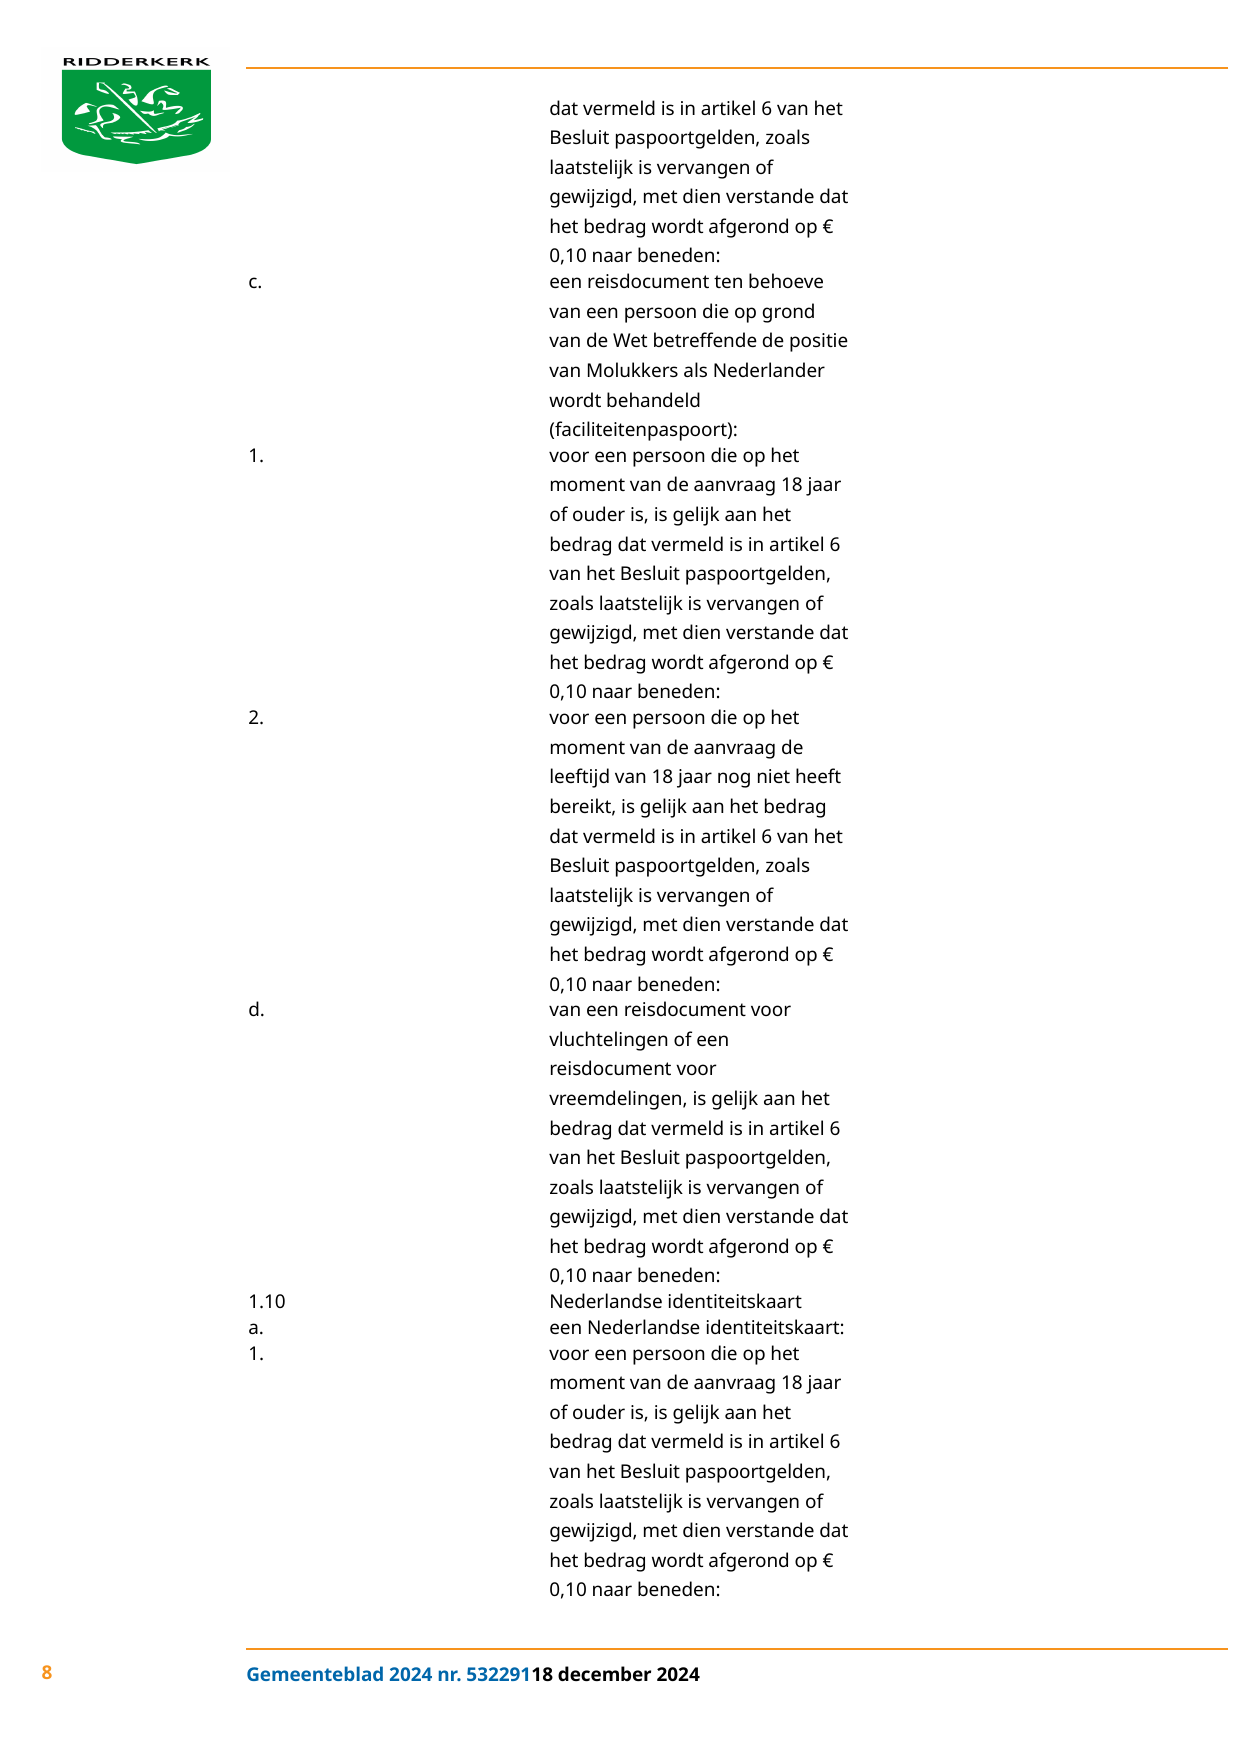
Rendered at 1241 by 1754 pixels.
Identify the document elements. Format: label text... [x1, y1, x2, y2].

table_cell d. [248, 996, 549, 1288]
table_cell [850, 705, 1152, 996]
table_cell 2. [248, 705, 549, 996]
table_cell [850, 1340, 1152, 1602]
table_cell [850, 1314, 1152, 1340]
table_cell Nederlandse identiteitskaart [549, 1289, 850, 1314]
table_cell 1. [248, 442, 549, 704]
table_cell voor een persoon die op het moment van de aanvraag 18 jaar of ouder is, is gelijk aan het bedrag dat vermeld is in artikel 6 van het Besluit paspoortgelden, zoals laatstelijk is vervangen of gewijzigd, met dien verstande dat het bedrag wordt afgerond op € 0,10 naar beneden: [549, 1340, 850, 1602]
table_cell [850, 442, 1152, 704]
table_cell [850, 95, 1152, 268]
table_cell a. [248, 1314, 549, 1340]
table_cell 1. [248, 1340, 549, 1602]
picture [41, 47, 231, 172]
table_cell van een reisdocument voor vluchtelingen of een reisdocument voor vreemdelingen, is gelijk aan het bedrag dat vermeld is in artikel 6 van het Besluit paspoortgelden, zoals laatstelijk is vervangen of gewijzigd, met dien verstande dat het bedrag wordt afgerond op € 0,10 naar beneden: [549, 996, 850, 1288]
table_cell 1.10 [248, 1289, 549, 1314]
table_cell voor een persoon die op het moment van de aanvraag de leeftijd van 18 jaar nog niet heeft bereikt, is gelijk aan het bedrag dat vermeld is in artikel 6 van het Besluit paspoortgelden, zoals laatstelijk is vervangen of gewijzigd, met dien verstande dat het bedrag wordt afgerond op € 0,10 naar beneden: [549, 705, 850, 996]
table_cell [850, 269, 1152, 442]
table_cell c. [248, 269, 549, 442]
table_cell een Nederlandse identiteitskaart: [549, 1314, 850, 1340]
table_cell [248, 95, 549, 268]
table_cell dat vermeld is in artikel 6 van het Besluit paspoortgelden, zoals laatstelijk is vervangen of gewijzigd, met dien verstande dat het bedrag wordt afgerond op € 0,10 naar beneden: [549, 95, 850, 268]
table_cell [850, 996, 1152, 1288]
table_cell voor een persoon die op het moment van de aanvraag 18 jaar of ouder is, is gelijk aan het bedrag dat vermeld is in artikel 6 van het Besluit paspoortgelden, zoals laatstelijk is vervangen of gewijzigd, met dien verstande dat het bedrag wordt afgerond op € 0,10 naar beneden: [549, 442, 850, 704]
table_cell [850, 1289, 1152, 1314]
table_cell een reisdocument ten behoeve van een persoon die op grond van de Wet betreffende de positie van Molukkers als Nederlander wordt behandeld (faciliteitenpaspoort): [549, 269, 850, 442]
